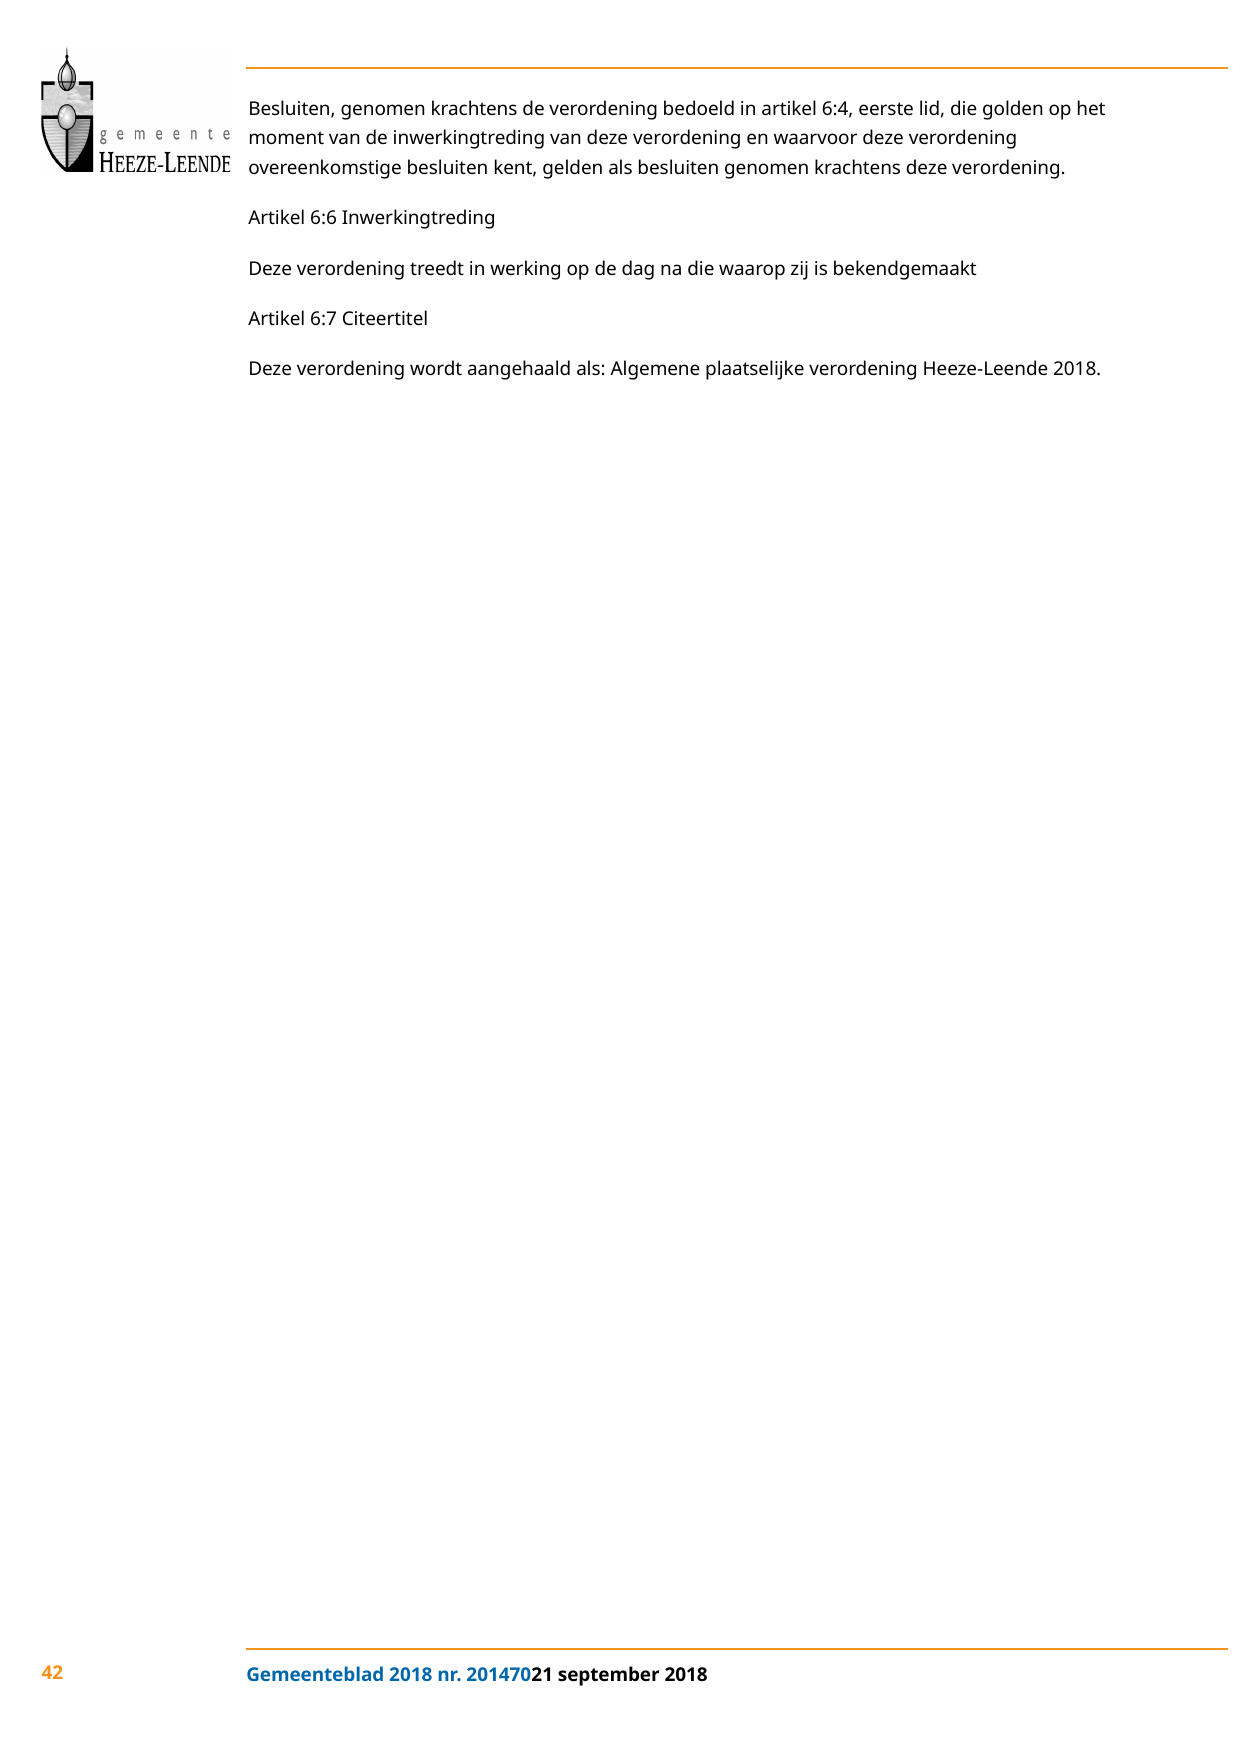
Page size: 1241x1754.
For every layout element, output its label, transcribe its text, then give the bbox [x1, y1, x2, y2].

text Deze verordening wordt aangehaald als: Algemene plaatselijke verordening Heeze-Leende 2018. [248, 356, 1152, 381]
text Artikel 6:7 Citeertitel [248, 305, 1152, 331]
text Besluiten, genomen krachtens de verordening bedoeld in artikel 6:4, eerste lid, die golden op het moment van de inwerkingtreding van deze verordening en waarvoor deze verordening overeenkomstige besluiten kent, gelden als besluiten genomen krachtens deze verordening. [248, 95, 1152, 180]
text Deze verordening treedt in werking op de dag na die waarop zij is bekendgemaakt [248, 255, 1152, 281]
text Artikel 6:6 Inwerkingtreding [248, 204, 1152, 230]
picture [41, 47, 231, 172]
